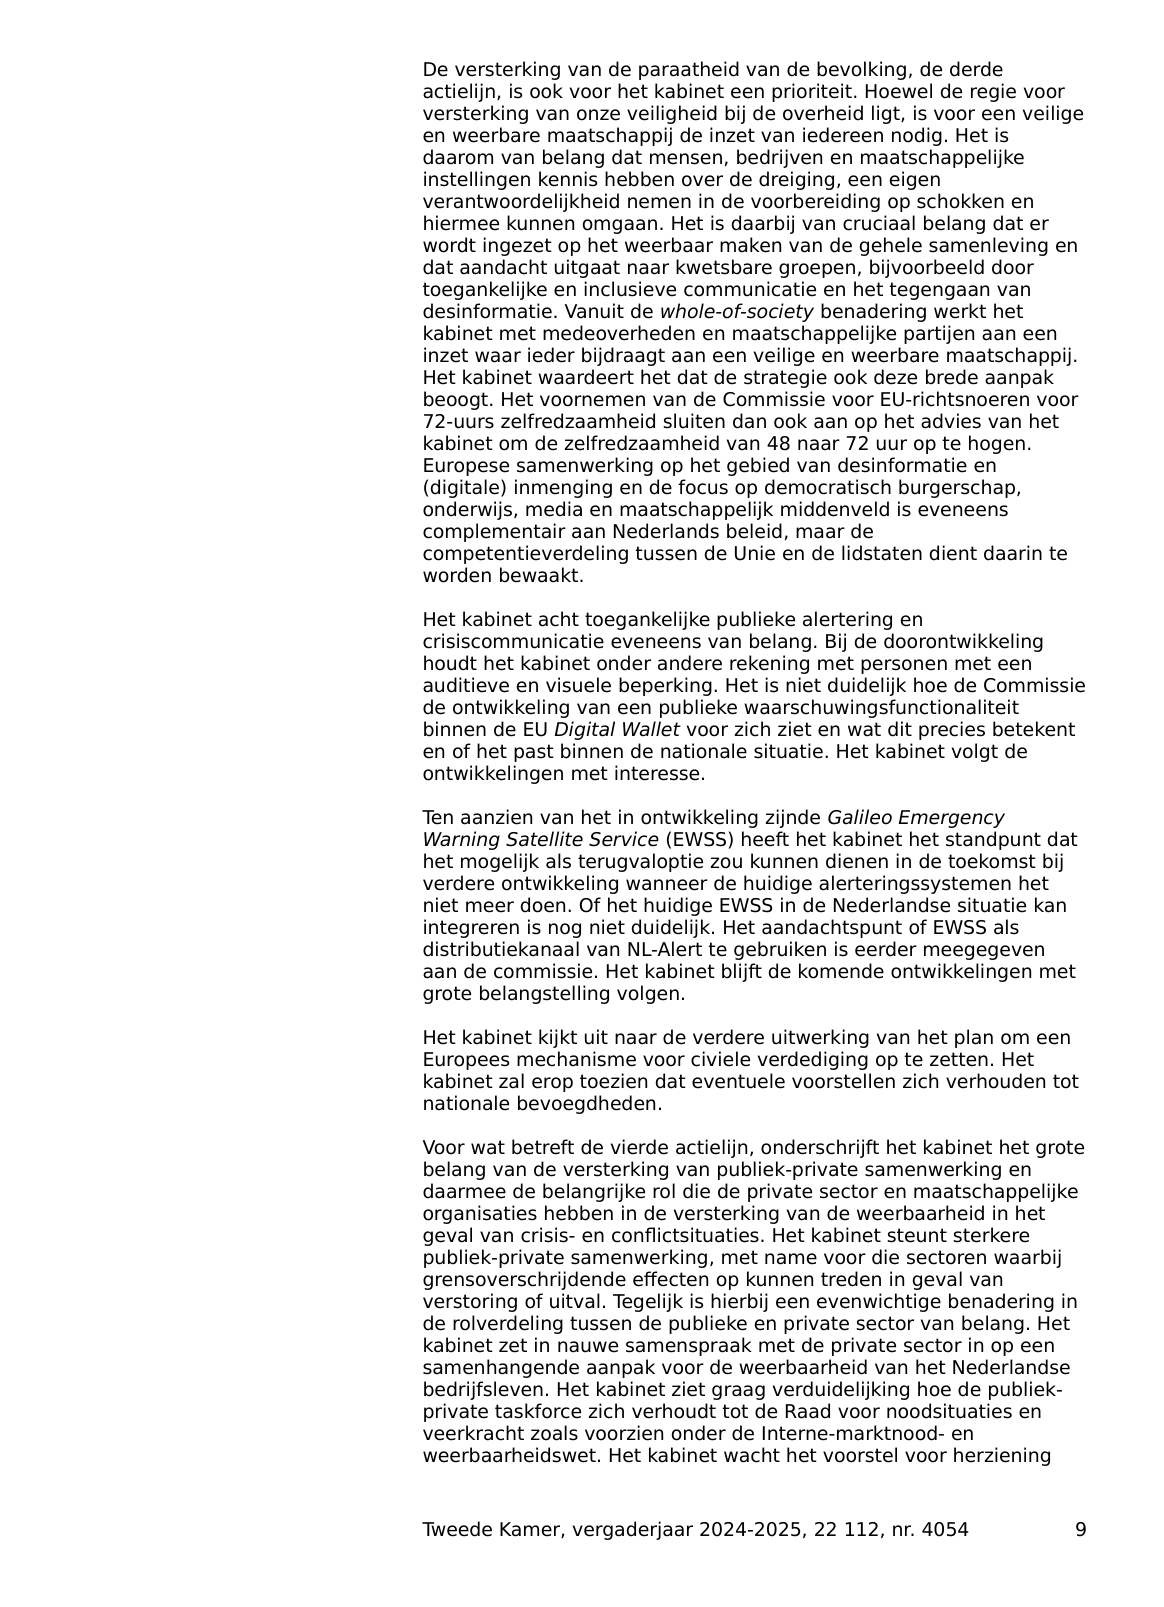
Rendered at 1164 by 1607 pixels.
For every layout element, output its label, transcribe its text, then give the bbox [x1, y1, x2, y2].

text De versterking van de paraatheid van de bevolking, de derde actielijn, is ook voor het kabinet een prioriteit. Hoewel de regie voor versterking van onze veiligheid bij de overheid ligt, is voor een veilige en weerbare maatschappij de inzet van iedereen nodig. Het is daarom van belang dat mensen, bedrijven en maatschappelijke instellingen kennis hebben over de dreiging, een eigen verantwoordelijkheid nemen in de voorbereiding op schokken en hiermee kunnen omgaan. Het is daarbij van cruciaal belang dat er wordt ingezet op het weerbaar maken van de gehele samenleving en dat aandacht uitgaat naar kwetsbare groepen, bijvoorbeeld door toegankelijke en inclusieve communicatie en het tegengaan van desinformatie. Vanuit de whole-of-society benadering werkt het kabinet met medeoverheden en maatschappelijke partijen aan een inzet waar ieder bijdraagt aan een veilige en weerbare maatschappij. Het kabinet waardeert het dat de strategie ook deze brede aanpak beoogt. Het voornemen van de Commissie voor EU-richtsnoeren voor 72-uurs zelfredzaamheid sluiten dan ook aan op het advies van het kabinet om de zelfredzaamheid van 48 naar 72 uur op te hogen. Europese samenwerking op het gebied van desinformatie en (digitale) inmenging en de focus op democratisch burgerschap, onderwijs, media en maatschappelijk middenveld is eveneens complementair aan Nederlands beleid, maar de competentieverdeling tussen de Unie en de lidstaten dient daarin te worden bewaakt. [422, 59, 1087, 587]
text Voor wat betreft de vierde actielijn, onderschrijft het kabinet het grote belang van de versterking van publiek-private samenwerking en daarmee de belangrijke rol die de private sector en maatschappelijke organisaties hebben in de versterking van de weerbaarheid in het geval van crisis- en conflictsituaties. Het kabinet steunt sterkere publiek-private samenwerking, met name voor die sectoren waarbij grensoverschrijdende effecten op kunnen treden in geval van verstoring of uitval. Tegelijk is hierbij een evenwichtige benadering in de rolverdeling tussen de publieke en private sector van belang. Het kabinet zet in nauwe samenspraak met de private sector in op een samenhangende aanpak voor de weerbaarheid van het Nederlandse bedrijfsleven. Het kabinet ziet graag verduidelijking hoe de publiek-private taskforce zich verhoudt tot de Raad voor noodsituaties en veerkracht zoals voorzien onder de Interne-marktnood- en weerbaarheidswet. Het kabinet wacht het voorstel voor herziening [422, 1137, 1087, 1467]
text Ten aanzien van het in ontwikkeling zijnde Galileo Emergency Warning Satellite Service (EWSS) heeft het kabinet het standpunt dat het mogelijk als terugvaloptie zou kunnen dienen in de toekomst bij verdere ontwikkeling wanneer de huidige alerteringssystemen het niet meer doen. Of het huidige EWSS in de Nederlandse situatie kan integreren is nog niet duidelijk. Het aandachtspunt of EWSS als distributiekanaal van NL-Alert te gebruiken is eerder meegegeven aan de commissie. Het kabinet blijft de komende ontwikkelingen met grote belangstelling volgen. [422, 807, 1087, 1004]
text Het kabinet acht toegankelijke publieke alertering en crisiscommunicatie eveneens van belang. Bij de doorontwikkeling houdt het kabinet onder andere rekening met personen met een auditieve en visuele beperking. Het is niet duidelijk hoe de Commissie de ontwikkeling van een publieke waarschuwingsfunctionaliteit binnen de EU Digital Wallet voor zich ziet en wat dit precies betekent en of het past binnen de nationale situatie. Het kabinet volgt de ontwikkelingen met interesse. [422, 609, 1087, 784]
text Het kabinet kijkt uit naar de verdere uitwerking van het plan om een Europees mechanisme voor civiele verdediging op te zetten. Het kabinet zal erop toezien dat eventuele voorstellen zich verhouden tot nationale bevoegdheden. [422, 1027, 1087, 1115]
